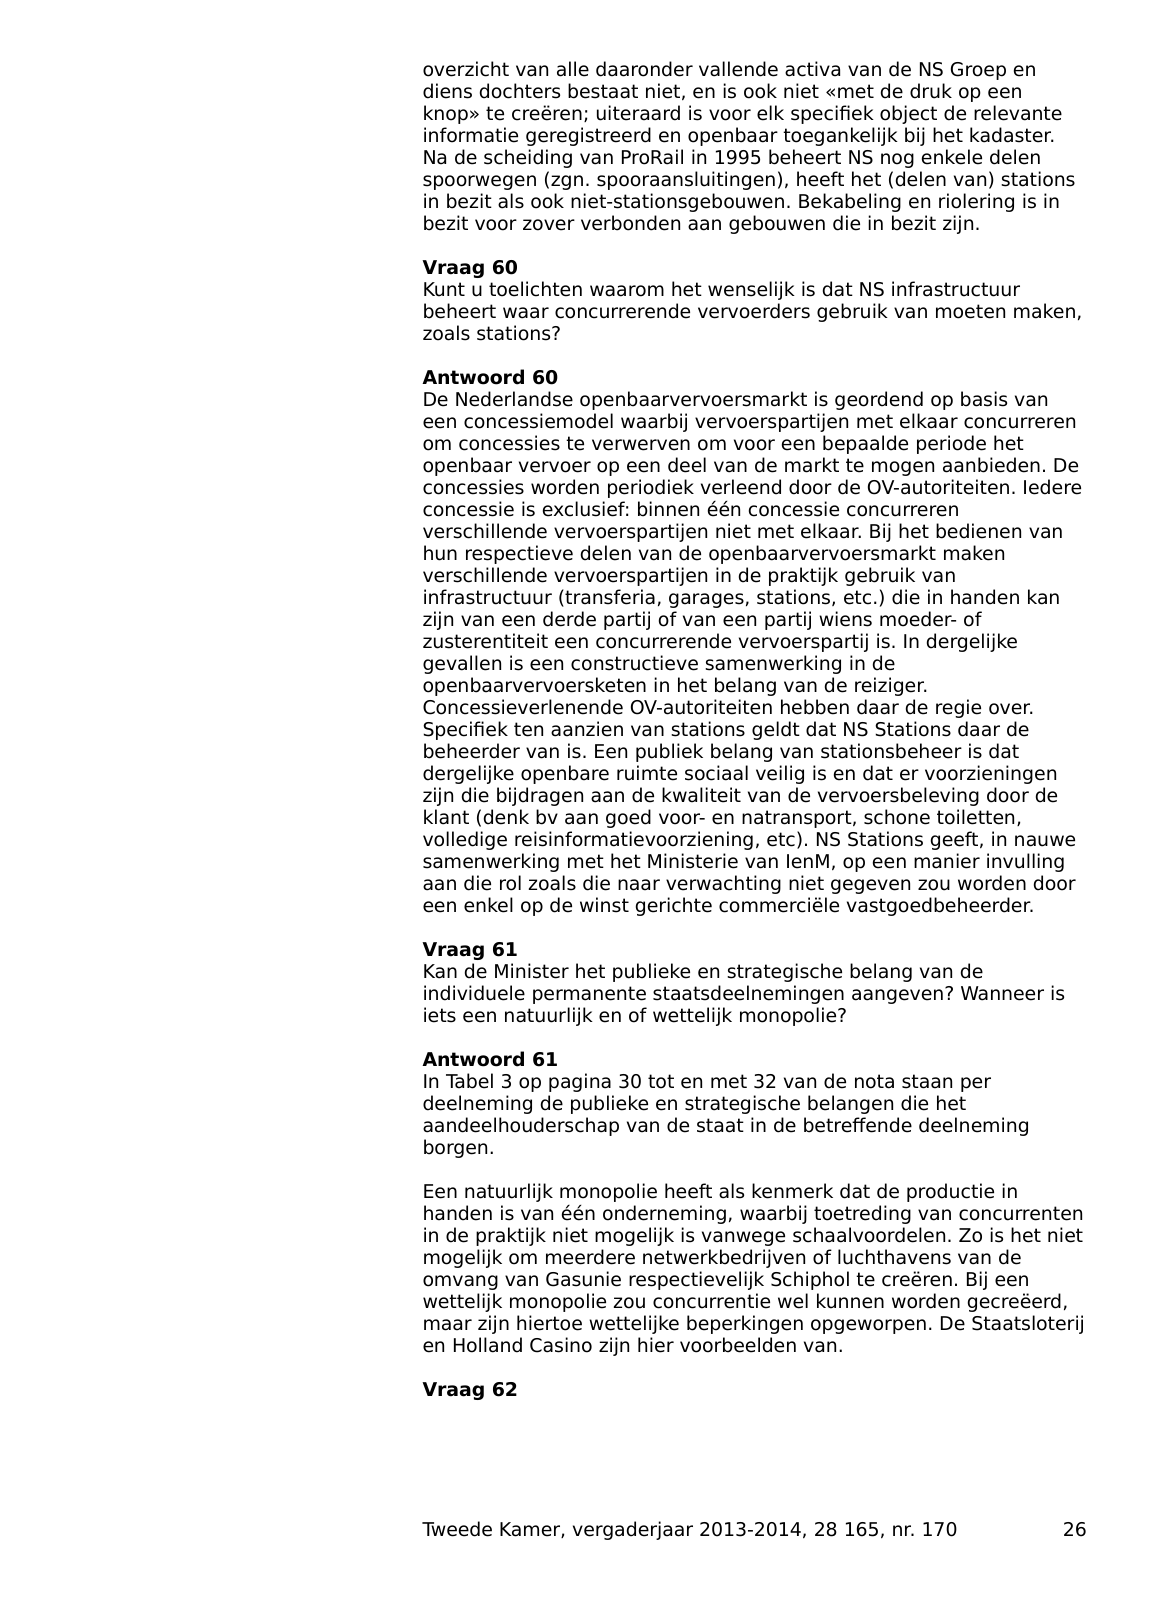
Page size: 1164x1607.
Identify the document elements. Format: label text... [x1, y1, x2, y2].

text Kan de Minister het publieke en strategische belang van de individuele permanente staatsdeelnemingen aangeven? Wanneer is iets een natuurlijk en of wettelijk monopolie? [422, 961, 1087, 1027]
text Vraag 60 [422, 257, 1087, 279]
text overzicht van alle daaronder vallende activa van de NS Groep en diens dochters bestaat niet, en is ook niet «met de druk op een knop» te creëren; uiteraard is voor elk specifiek object de relevante informatie geregistreerd en openbaar toegankelijk bij het kadaster. Na de scheiding van ProRail in 1995 beheert NS nog enkele delen spoorwegen (zgn. spooraansluitingen), heeft het (delen van) stations in bezit als ook niet-stationsgebouwen. Bekabeling en riolering is in bezit voor zover verbonden aan gebouwen die in bezit zijn. [422, 59, 1087, 235]
text Vraag 61 [422, 939, 1087, 961]
text In Tabel 3 op pagina 30 tot en met 32 van de nota staan per deelneming de publieke en strategische belangen die het aandeelhouderschap van de staat in de betreffende deelneming borgen. [422, 1071, 1087, 1159]
text Antwoord 61 [422, 1049, 1087, 1071]
text De Nederlandse openbaarvervoersmarkt is geordend op basis van een concessiemodel waarbij vervoerspartijen met elkaar concurreren om concessies te verwerven om voor een bepaalde periode het openbaar vervoer op een deel van de markt te mogen aanbieden. De concessies worden periodiek verleend door de OV-autoriteiten. Iedere concessie is exclusief: binnen één concessie concurreren verschillende vervoerspartijen niet met elkaar. Bij het bedienen van hun respectieve delen van de openbaarvervoersmarkt maken verschillende vervoerspartijen in de praktijk gebruik van infrastructuur (transferia, garages, stations, etc.) die in handen kan zijn van een derde partij of van een partij wiens moeder- of zusterentiteit een concurrerende vervoerspartij is. In dergelijke gevallen is een constructieve samenwerking in de openbaarvervoersketen in het belang van de reiziger. Concessieverlenende OV-autoriteiten hebben daar de regie over. Specifiek ten aanzien van stations geldt dat NS Stations daar de beheerder van is. Een publiek belang van stationsbeheer is dat dergelijke openbare ruimte sociaal veilig is en dat er voorzieningen zijn die bijdragen aan de kwaliteit van de vervoersbeleving door de klant (denk bv aan goed voor- en natransport, schone toiletten, volledige reisinformatievoorziening, etc). NS Stations geeft, in nauwe samenwerking met het Ministerie van IenM, op een manier invulling aan die rol zoals die naar verwachting niet gegeven zou worden door een enkel op de winst gerichte commerciële vastgoedbeheerder. [422, 389, 1087, 917]
text Een natuurlijk monopolie heeft als kenmerk dat de productie in handen is van één onderneming, waarbij toetreding van concurrenten in de praktijk niet mogelijk is vanwege schaalvoordelen. Zo is het niet mogelijk om meerdere netwerkbedrijven of luchthavens van de omvang van Gasunie respectievelijk Schiphol te creëren. Bij een wettelijk monopolie zou concurrentie wel kunnen worden gecreëerd, maar zijn hiertoe wettelijke beperkingen opgeworpen. De Staatsloterij en Holland Casino zijn hier voorbeelden van. [422, 1181, 1087, 1357]
text Antwoord 60 [422, 367, 1087, 389]
text Kunt u toelichten waarom het wenselijk is dat NS infrastructuur beheert waar concurrerende vervoerders gebruik van moeten maken, zoals stations? [422, 279, 1087, 345]
text Vraag 62 [422, 1379, 1087, 1401]
